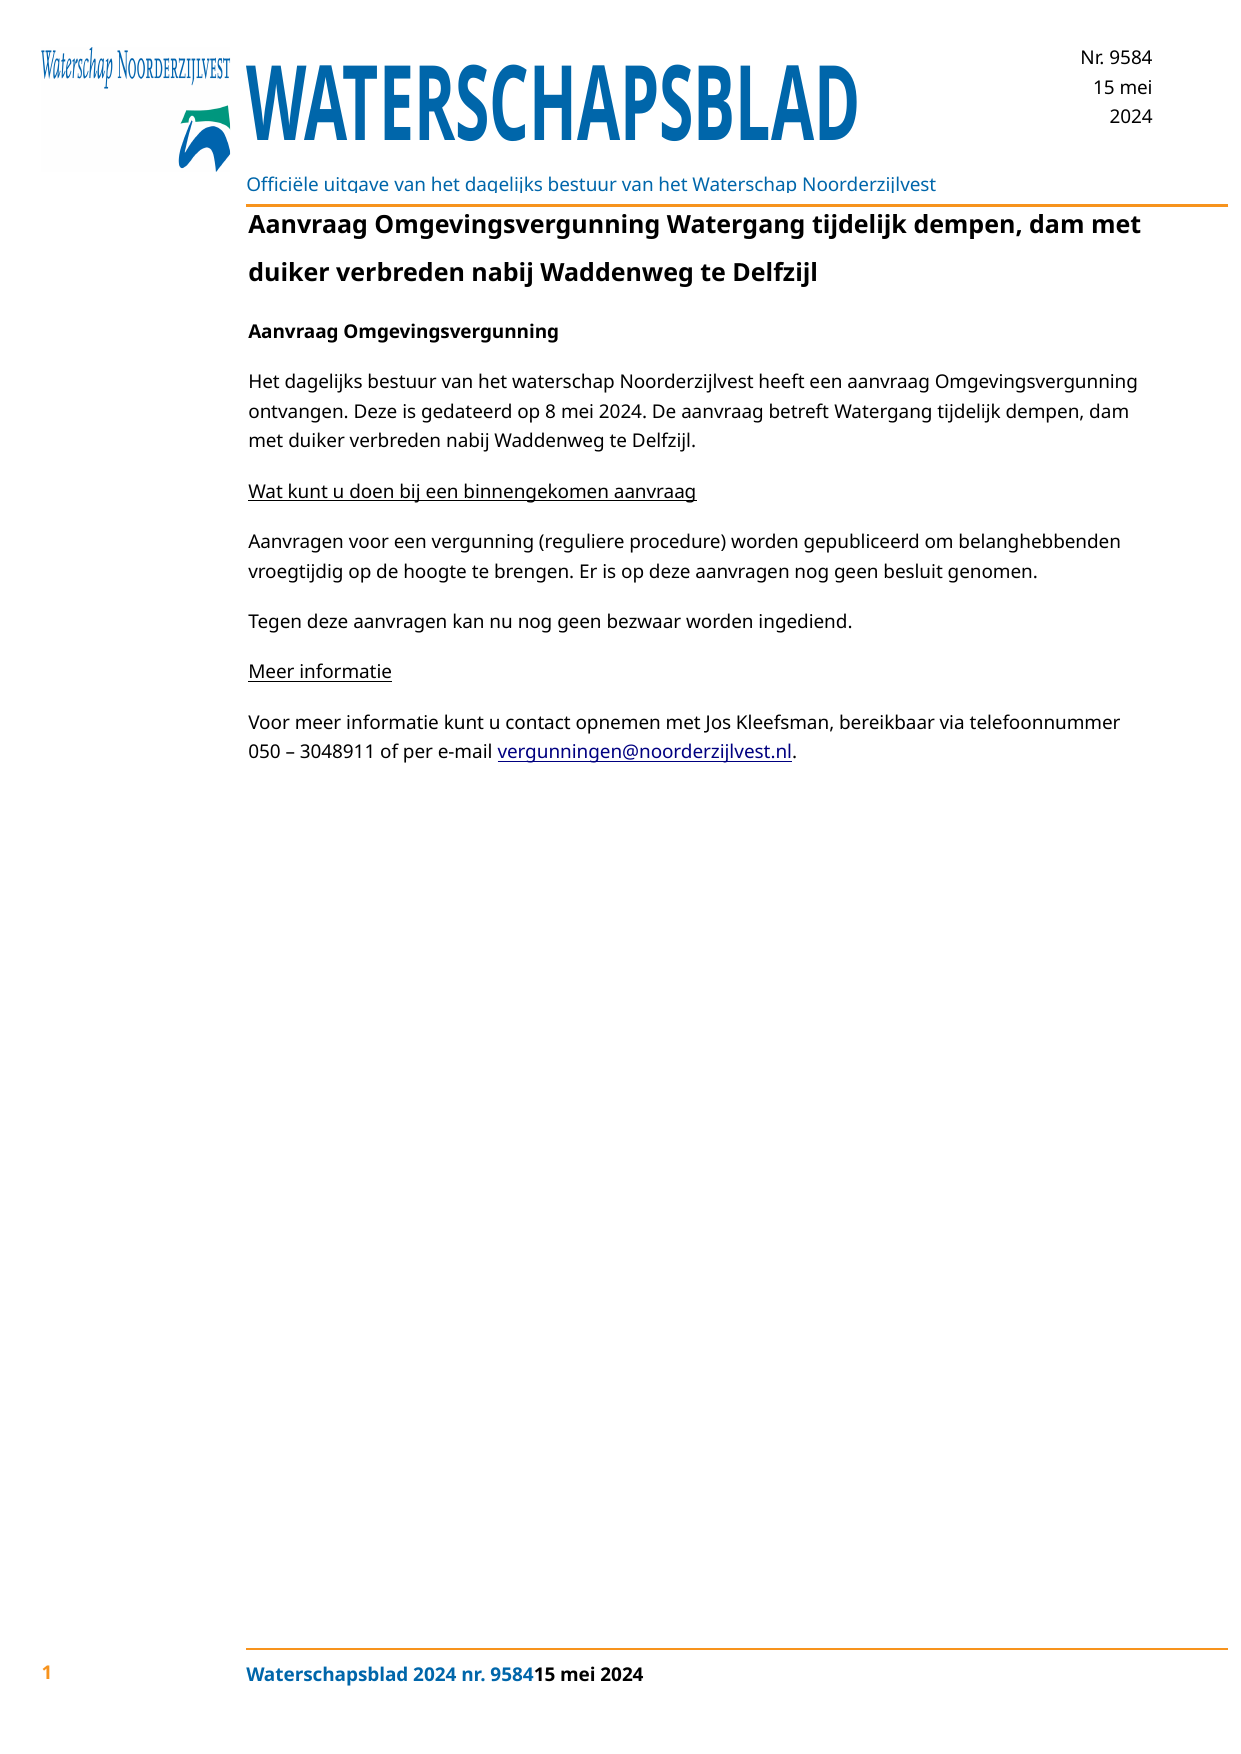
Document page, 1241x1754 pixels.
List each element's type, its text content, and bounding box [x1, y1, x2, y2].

text Aanvraag Omgevingsvergunning [248, 318, 1152, 344]
text Het dagelijks bestuur van het waterschap Noorderzijlvest heeft een aanvraag Omgevingsvergunning ontvangen. Deze is gedateerd op 8 mei 2024. De aanvraag betreft Watergang tijdelijk dempen, dam met duiker verbreden nabij Waddenweg te Delfzijl. [248, 368, 1152, 453]
text Voor meer informatie kunt u contact opnemen met Jos Kleefsman, bereikbaar via telefoonnummer 050 – 3048911 of per e-mail vergunningen@noorderzijlvest.nl. [248, 709, 1152, 764]
text Meer informatie [248, 659, 1152, 684]
text Tegen deze aanvragen kan nu nog geen bezwaar worden ingediend. [248, 608, 1152, 634]
text Wat kunt u doen bij een binnengekomen aanvraag [248, 478, 1152, 504]
text Aanvraag Omgevingsvergunning Watergang tijdelijk dempen, dam met duiker verbreden nabij Waddenweg te Delfzijl [248, 207, 1152, 288]
text Aanvragen voor een vergunning (reguliere procedure) worden gepubliceerd om belanghebbenden vroegtijdig op de hoogte te brengen. Er is op deze aanvragen nog geen besluit genomen. [248, 528, 1152, 584]
picture [41, 47, 231, 172]
